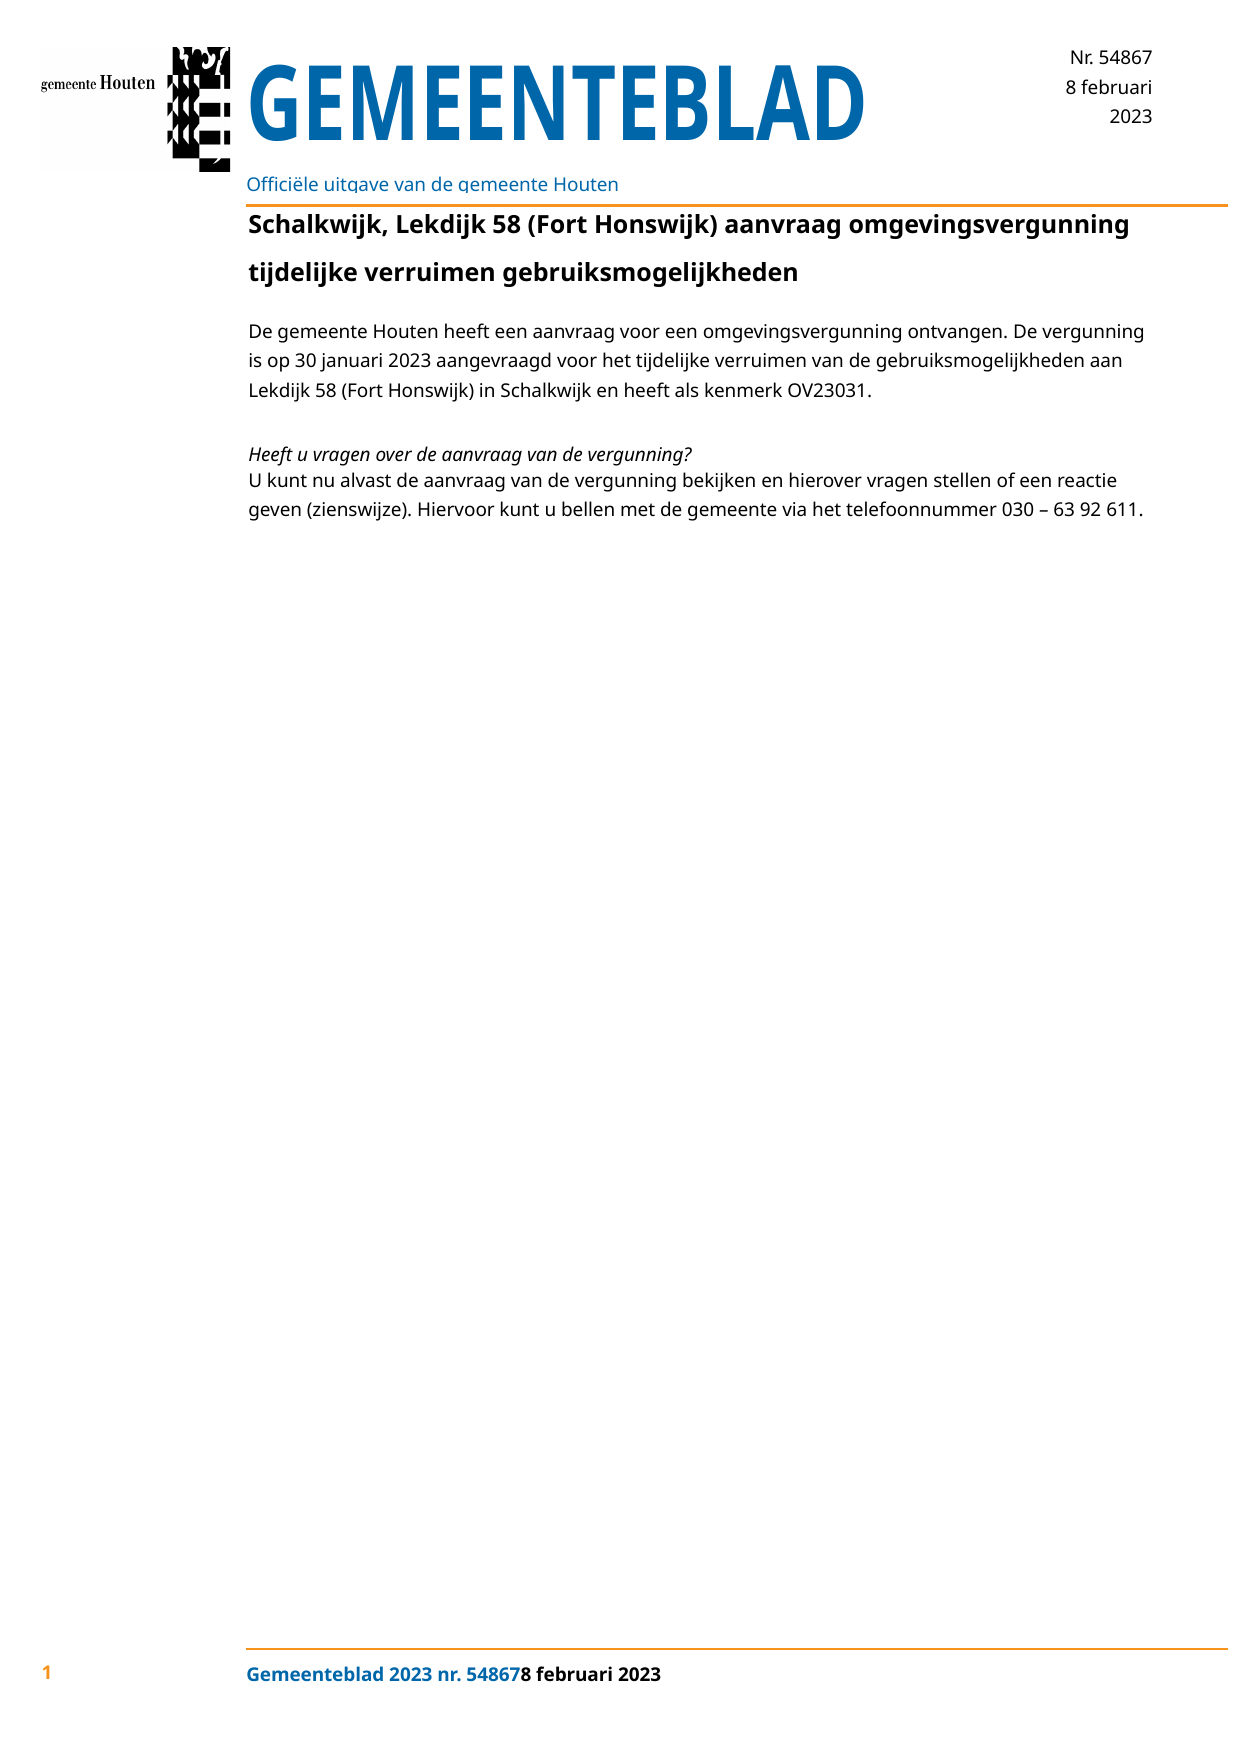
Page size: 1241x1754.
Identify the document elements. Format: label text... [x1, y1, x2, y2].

text Schalkwijk, Lekdijk 58 (Fort Honswijk) aanvraag omgevingsvergunning tijdelijke verruimen gebruiksmogelijkheden [248, 207, 1152, 288]
text Heeft u vragen over de aanvraag van de vergunning? [248, 441, 1152, 467]
text De gemeente Houten heeft een aanvraag voor een omgevingsvergunning ontvangen. De vergunning is op 30 januari 2023 aangevraagd voor het tijdelijke verruimen van de gebruiksmogelijkheden aan Lekdijk 58 (Fort Honswijk) in Schalkwijk en heeft als kenmerk OV23031. [248, 318, 1152, 403]
picture [41, 47, 231, 172]
text U kunt nu alvast de aanvraag van de vergunning bekijken en hierover vragen stellen of een reactie geven (zienswijze). Hiervoor kunt u bellen met de gemeente via het telefoonnummer 030 – 63 92 611. [248, 467, 1152, 522]
